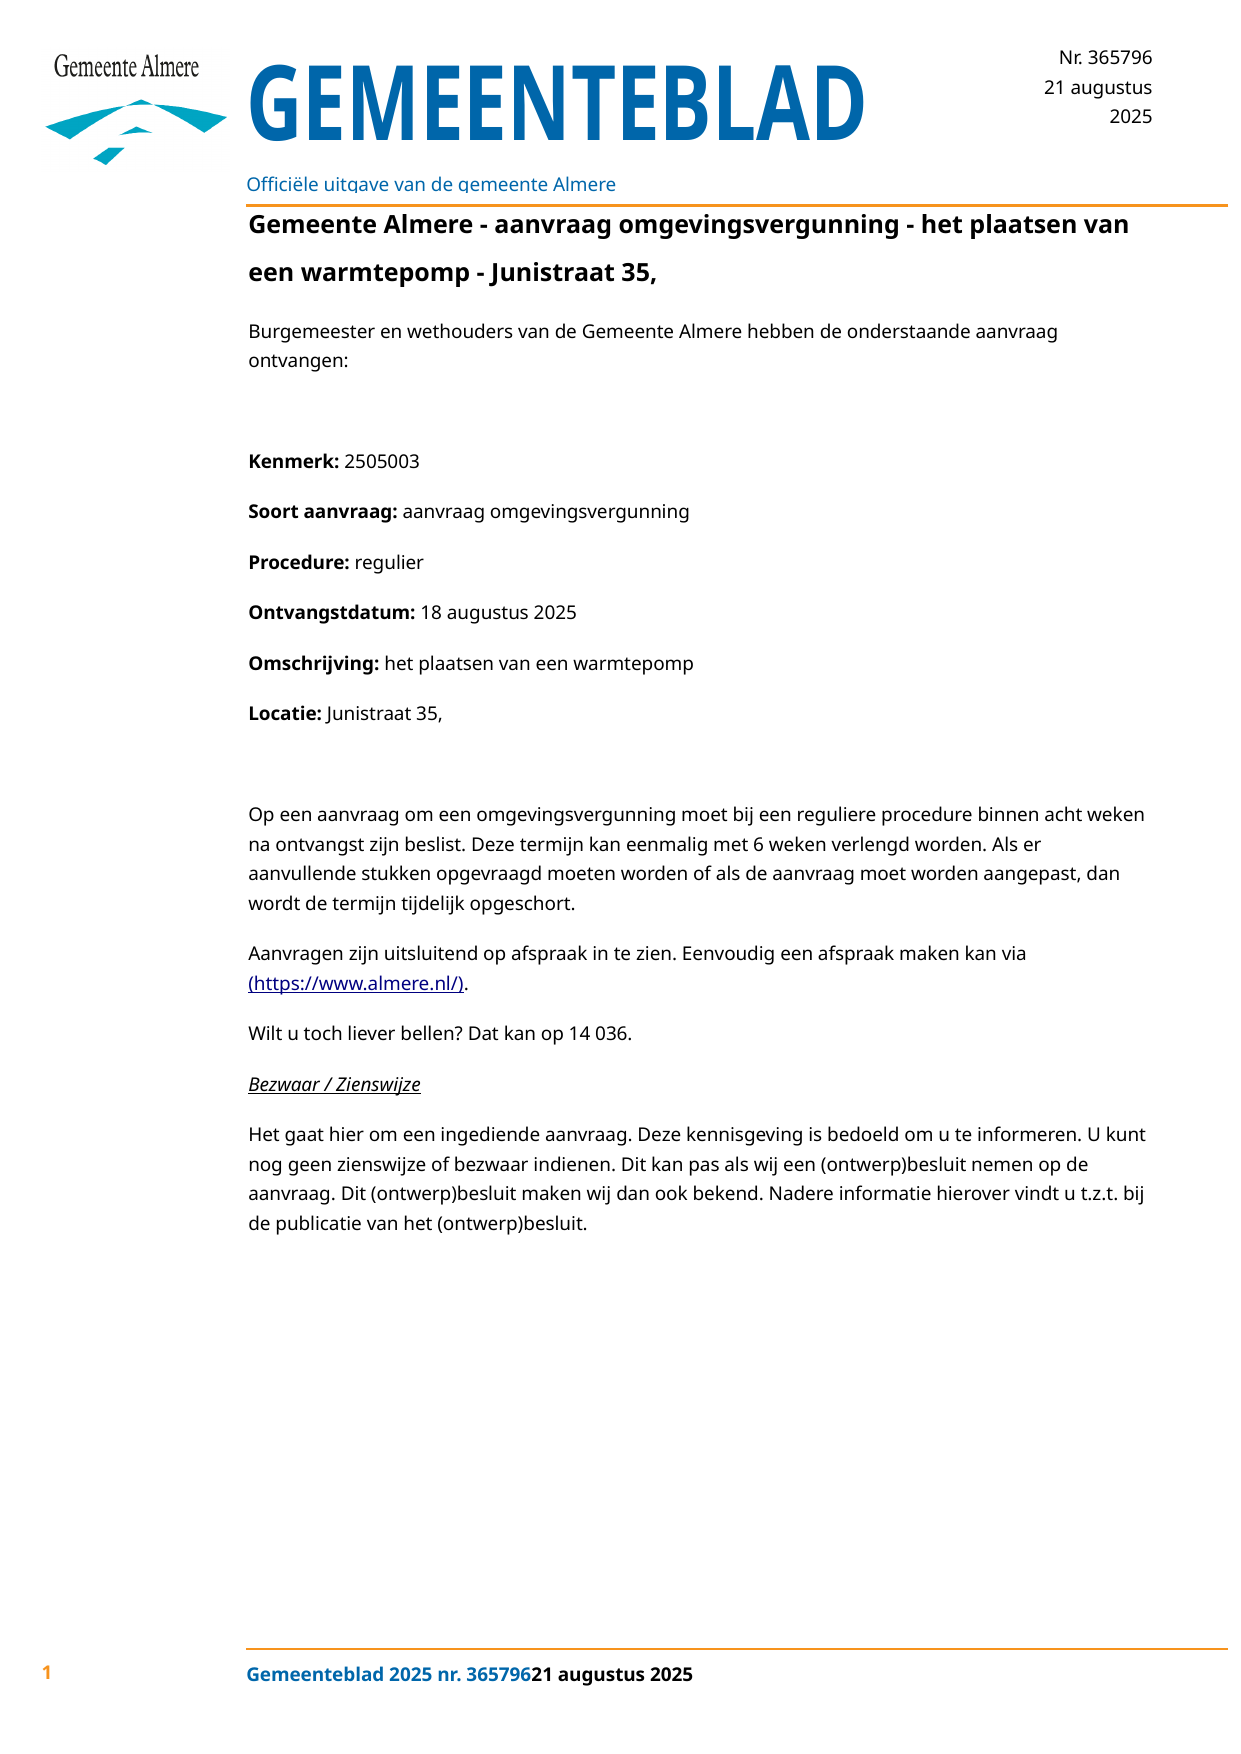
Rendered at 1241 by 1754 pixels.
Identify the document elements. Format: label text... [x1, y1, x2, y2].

text Soort aanvraag: aanvraag omgevingsvergunning [248, 499, 1152, 524]
text Gemeente Almere - aanvraag omgevingsvergunning - het plaatsen van een warmtepomp - Junistraat 35, [248, 207, 1152, 288]
text Burgemeester en wethouders van de Gemeente Almere hebben de onderstaande aanvraag ontvangen: [248, 318, 1152, 373]
text Bezwaar / Zienswijze [248, 1071, 1152, 1097]
picture [41, 47, 231, 172]
text Omschrijving: het plaatsen van een warmtepomp [248, 650, 1152, 676]
text Op een aanvraag om een omgevingsvergunning moet bij een reguliere procedure binnen acht weken na ontvangst zijn beslist. Deze termijn kan eenmalig met 6 weken verlengd worden. Als er aanvullende stukken opgevraagd moeten worden of als de aanvraag moet worden aangepast, dan wordt de termijn tijdelijk opgeschort. [248, 801, 1152, 916]
text Kenmerk: 2505003 [248, 448, 1152, 474]
text Aanvragen zijn uitsluitend op afspraak in te zien. Eenvoudig een afspraak maken kan via (https://www.almere.nl/). [248, 940, 1152, 996]
text Het gaat hier om een ingediende aanvraag. Deze kennisgeving is bedoeld om u te informeren. U kunt nog geen zienswijze of bezwaar indienen. Dit kan pas als wij een (ontwerp)besluit nemen op de aanvraag. Dit (ontwerp)besluit maken wij dan ook bekend. Nadere informatie hierover vindt u t.z.t. bij de publicatie van het (ontwerp)besluit. [248, 1121, 1152, 1236]
text Wilt u toch liever bellen? Dat kan op 14 036. [248, 1020, 1152, 1046]
text Locatie: Junistraat 35, [248, 700, 1152, 726]
text Ontvangstdatum: 18 augustus 2025 [248, 599, 1152, 625]
text Procedure: regulier [248, 549, 1152, 575]
